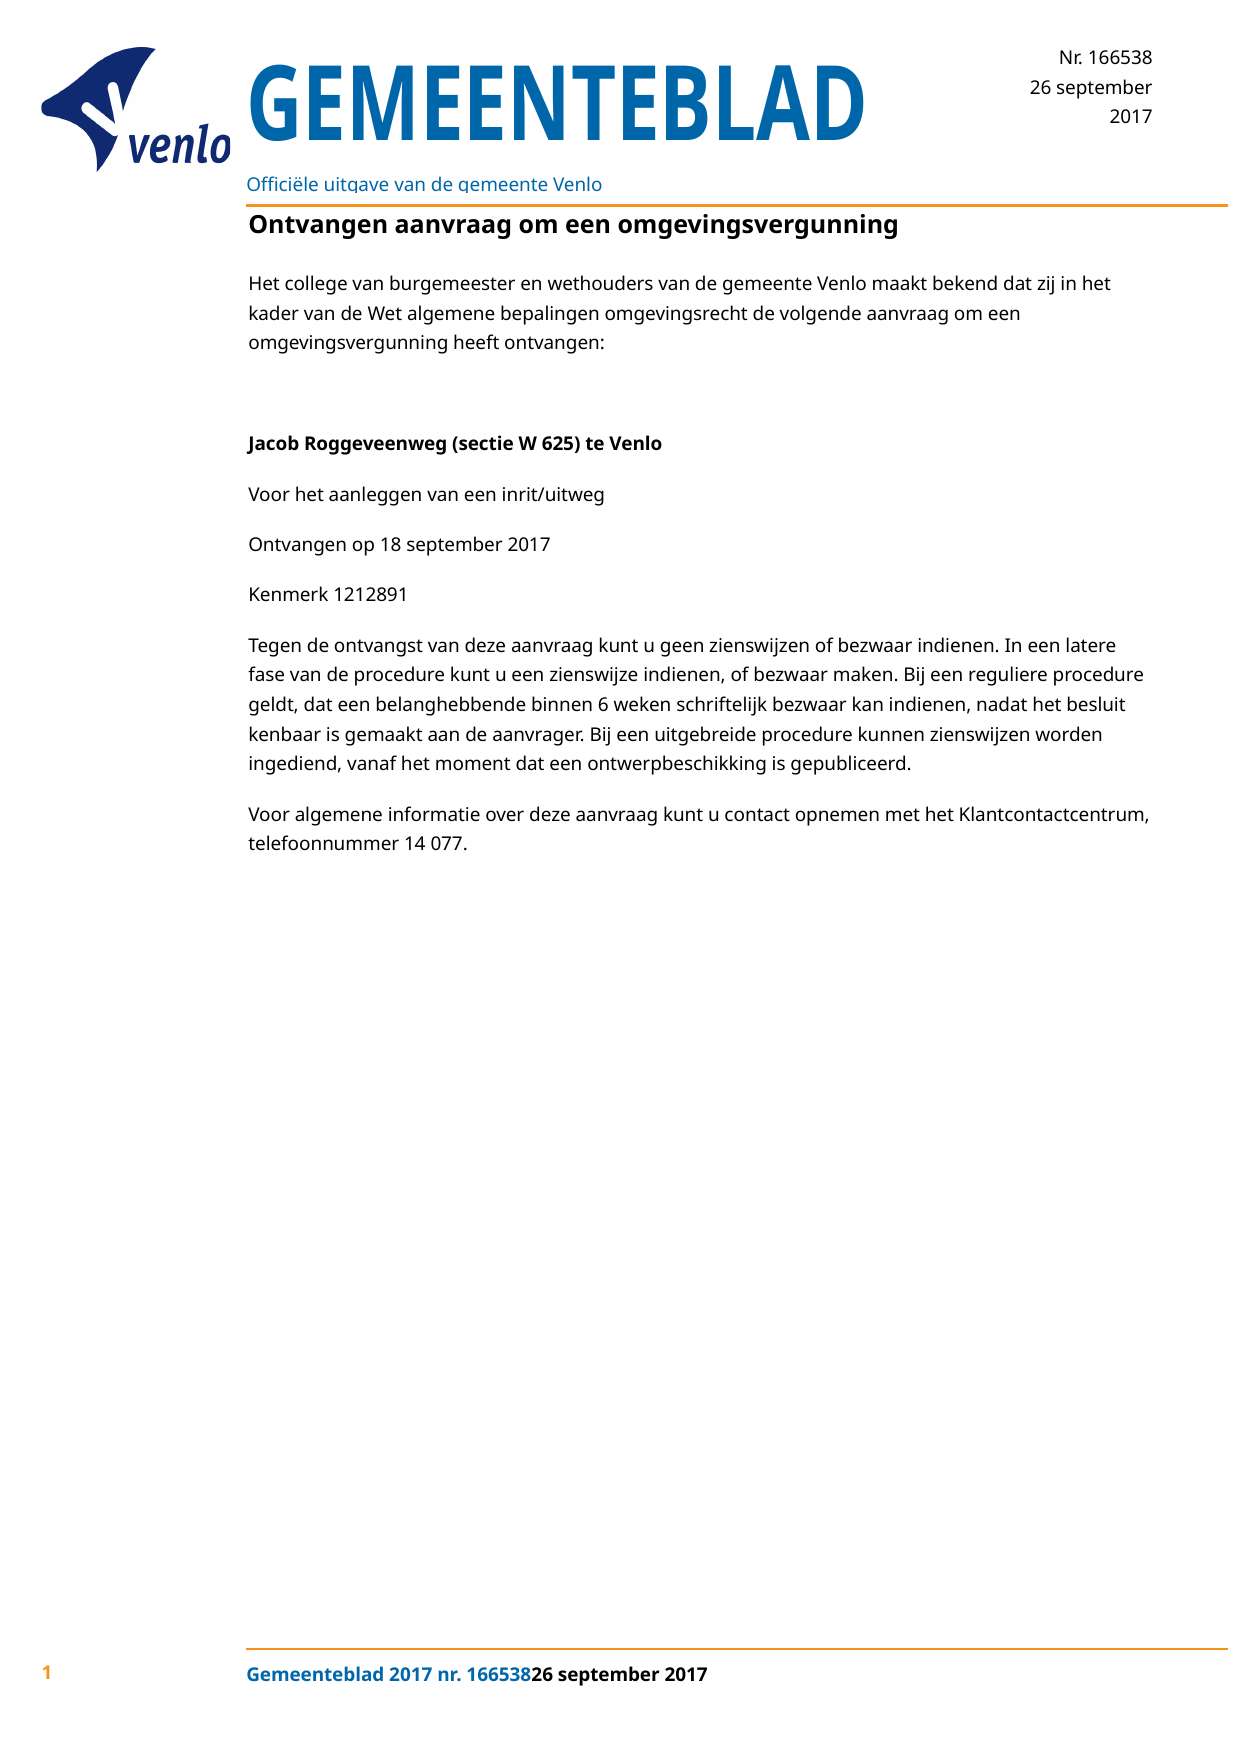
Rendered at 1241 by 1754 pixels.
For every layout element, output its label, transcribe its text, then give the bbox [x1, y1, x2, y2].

text Voor algemene informatie over deze aanvraag kunt u contact opnemen met het Klantcontactcentrum, telefoonnummer 14 077. [248, 801, 1152, 856]
text Tegen de ontvangst van deze aanvraag kunt u geen zienswijzen of bezwaar indienen. In een latere fase van de procedure kunt u een zienswijze indienen, of bezwaar maken. Bij een reguliere procedure geldt, dat een belanghebbende binnen 6 weken schriftelijk bezwaar kan indienen, nadat het besluit kenbaar is gemaakt aan de aanvrager. Bij een uitgebreide procedure kunnen zienswijzen worden ingediend, vanaf het moment dat een ontwerpbeschikking is gepubliceerd. [248, 632, 1152, 776]
picture [41, 47, 231, 172]
text Ontvangen op 18 september 2017 [248, 531, 1152, 557]
text Het college van burgemeester en wethouders van de gemeente Venlo maakt bekend dat zij in het kader van de Wet algemene bepalingen omgevingsrecht de volgende aanvraag om een omgevingsvergunning heeft ontvangen: [248, 270, 1152, 355]
text Kenmerk 1212891 [248, 582, 1152, 607]
text Jacob Roggeveenweg (sectie W 625) te Venlo [248, 430, 1152, 456]
text Voor het aanleggen van een inrit/uitweg [248, 481, 1152, 506]
text Ontvangen aanvraag om een omgevingsvergunning [248, 207, 1152, 241]
